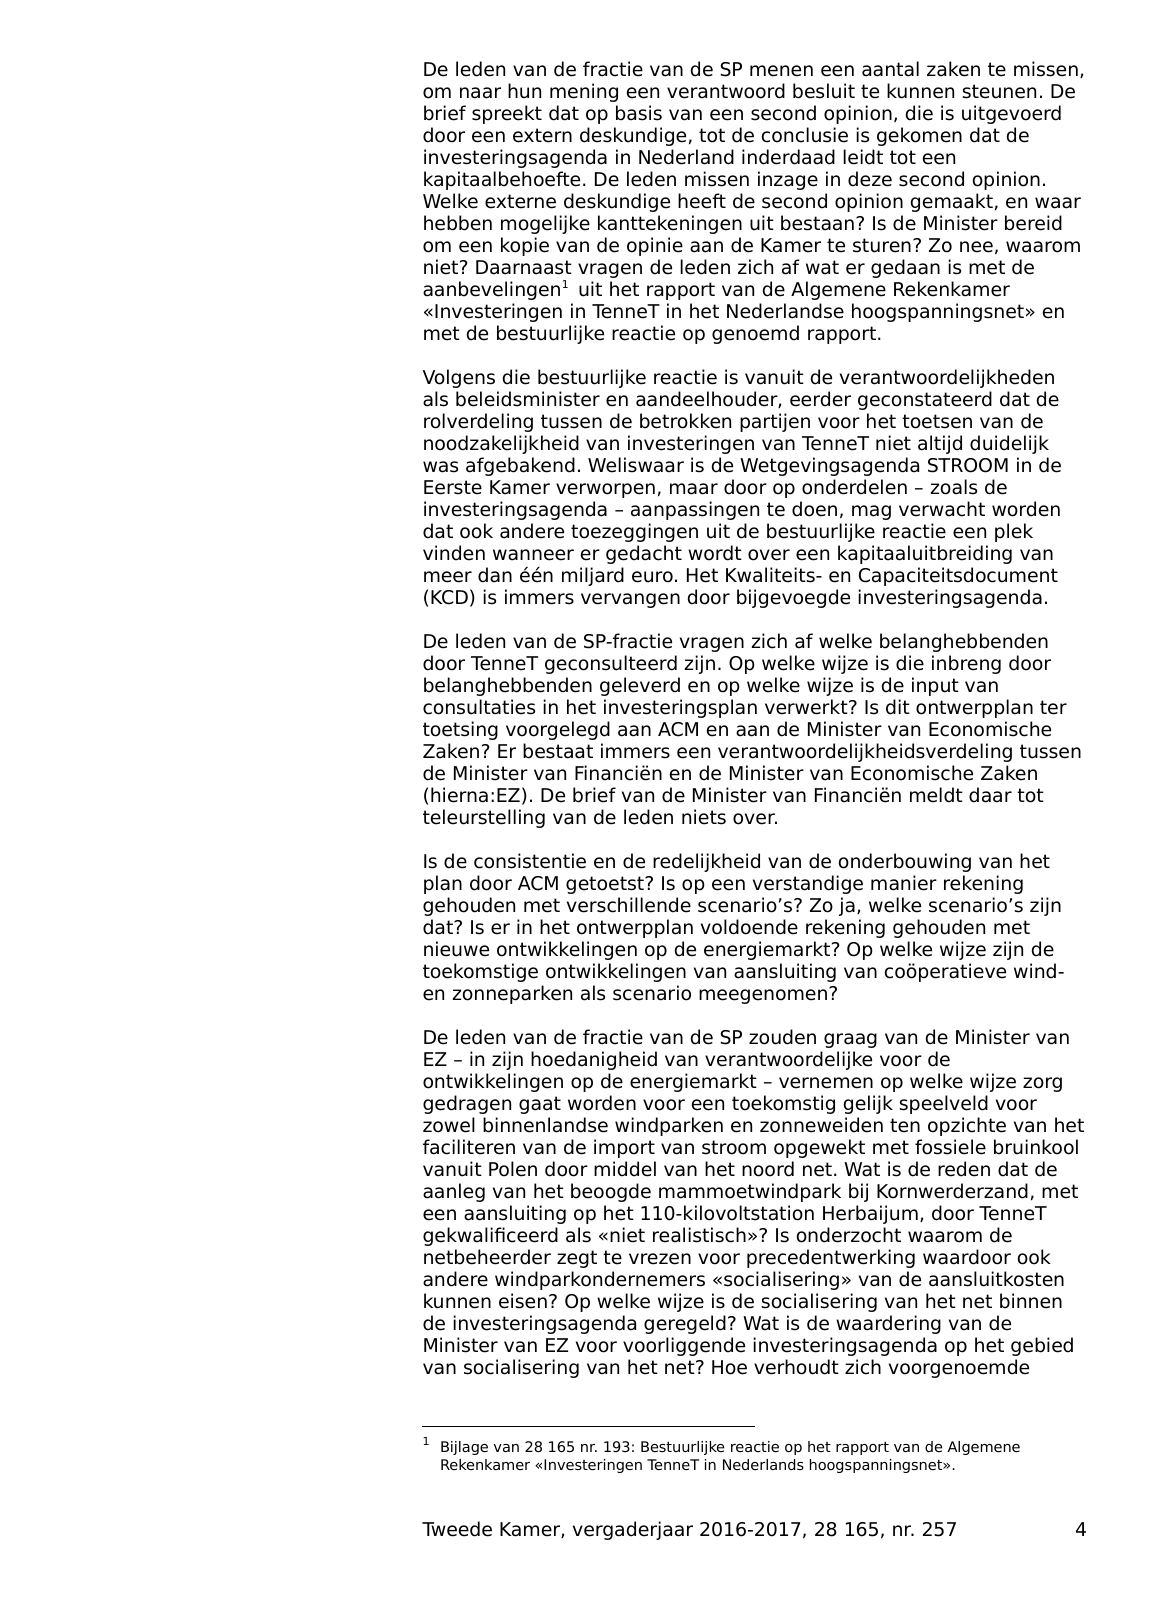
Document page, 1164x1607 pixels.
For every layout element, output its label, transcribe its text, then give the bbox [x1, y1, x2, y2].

text Volgens die bestuurlijke reactie is vanuit de verantwoordelijkheden als beleidsminister en aandeelhouder, eerder geconstateerd dat de rolverdeling tussen de betrokken partijen voor het toetsen van de noodzakelijkheid van investeringen van TenneT niet altijd duidelijk was afgebakend. Weliswaar is de Wetgevingsagenda STROOM in de Eerste Kamer verworpen, maar door op onderdelen – zoals de investeringsagenda – aanpassingen te doen, mag verwacht worden dat ook andere toezeggingen uit de bestuurlijke reactie een plek vinden wanneer er gedacht wordt over een kapitaaluitbreiding van meer dan één miljard euro. Het Kwaliteits- en Capaciteitsdocument (KCD) is immers vervangen door bijgevoegde investeringsagenda. [422, 367, 1087, 609]
text De leden van de fractie van de SP menen een aantal zaken te missen, om naar hun mening een verantwoord besluit te kunnen steunen. De brief spreekt dat op basis van een second opinion, die is uitgevoerd door een extern deskundige, tot de conclusie is gekomen dat de investeringsagenda in Nederland inderdaad leidt tot een kapitaalbehoefte. De leden missen inzage in deze second opinion. Welke externe deskundige heeft de second opinion gemaakt, en waar hebben mogelijke kanttekeningen uit bestaan? Is de Minister bereid om een kopie van de opinie aan de Kamer te sturen? Zo nee, waarom niet? Daarnaast vragen de leden zich af wat er gedaan is met de aanbevelingen uit het rapport van de Algemene Rekenkamer «Investeringen in TenneT in het Nederlandse hoogspanningsnet» en met de bestuurlijke reactie op genoemd rapport. [422, 59, 1087, 345]
text De leden van de fractie van de SP zouden graag van de Minister van EZ – in zijn hoedanigheid van verantwoordelijke voor de ontwikkelingen op de energiemarkt – vernemen op welke wijze zorg gedragen gaat worden voor een toekomstig gelijk speelveld voor zowel binnenlandse windparken en zonneweiden ten opzichte van het faciliteren van de import van stroom opgewekt met fossiele bruinkool vanuit Polen door middel van het noord net. Wat is de reden dat de aanleg van het beoogde mammoetwindpark bij Kornwerderzand, met een aansluiting op het 110-kilovoltstation Herbaijum, door TenneT gekwalificeerd als «niet realistisch»? Is onderzocht waarom de netbeheerder zegt te vrezen voor precedentwerking waardoor ook andere windparkondernemers «socialisering» van de aansluitkosten kunnen eisen? Op welke wijze is de socialisering van het net binnen de investeringsagenda geregeld? Wat is de waardering van de Minister van EZ voor voorliggende investeringsagenda op het gebied van socialisering van het net? Hoe verhoudt zich voorgenoemde [422, 1027, 1087, 1379]
text Bijlage van 28 165 nr. 193: Bestuurlijke reactie op het rapport van de Algemene Rekenkamer «Investeringen TenneT in Nederlands hoogspanningsnet». [422, 1435, 1087, 1474]
text Is de consistentie en de redelijkheid van de onderbouwing van het plan door ACM getoetst? Is op een verstandige manier rekening gehouden met verschillende scenario’s? Zo ja, welke scenario’s zijn dat? Is er in het ontwerpplan voldoende rekening gehouden met nieuwe ontwikkelingen op de energiemarkt? Op welke wijze zijn de toekomstige ontwikkelingen van aansluiting van coöperatieve wind- en zonneparken als scenario meegenomen? [422, 851, 1087, 1005]
text De leden van de SP-fractie vragen zich af welke belanghebbenden door TenneT geconsulteerd zijn. Op welke wijze is die inbreng door belanghebbenden geleverd en op welke wijze is de input van consultaties in het investeringsplan verwerkt? Is dit ontwerpplan ter toetsing voorgelegd aan ACM en aan de Minister van Economische Zaken? Er bestaat immers een verantwoordelijkheidsverdeling tussen de Minister van Financiën en de Minister van Economische Zaken (hierna:EZ). De brief van de Minister van Financiën meldt daar tot teleurstelling van de leden niets over. [422, 631, 1087, 829]
